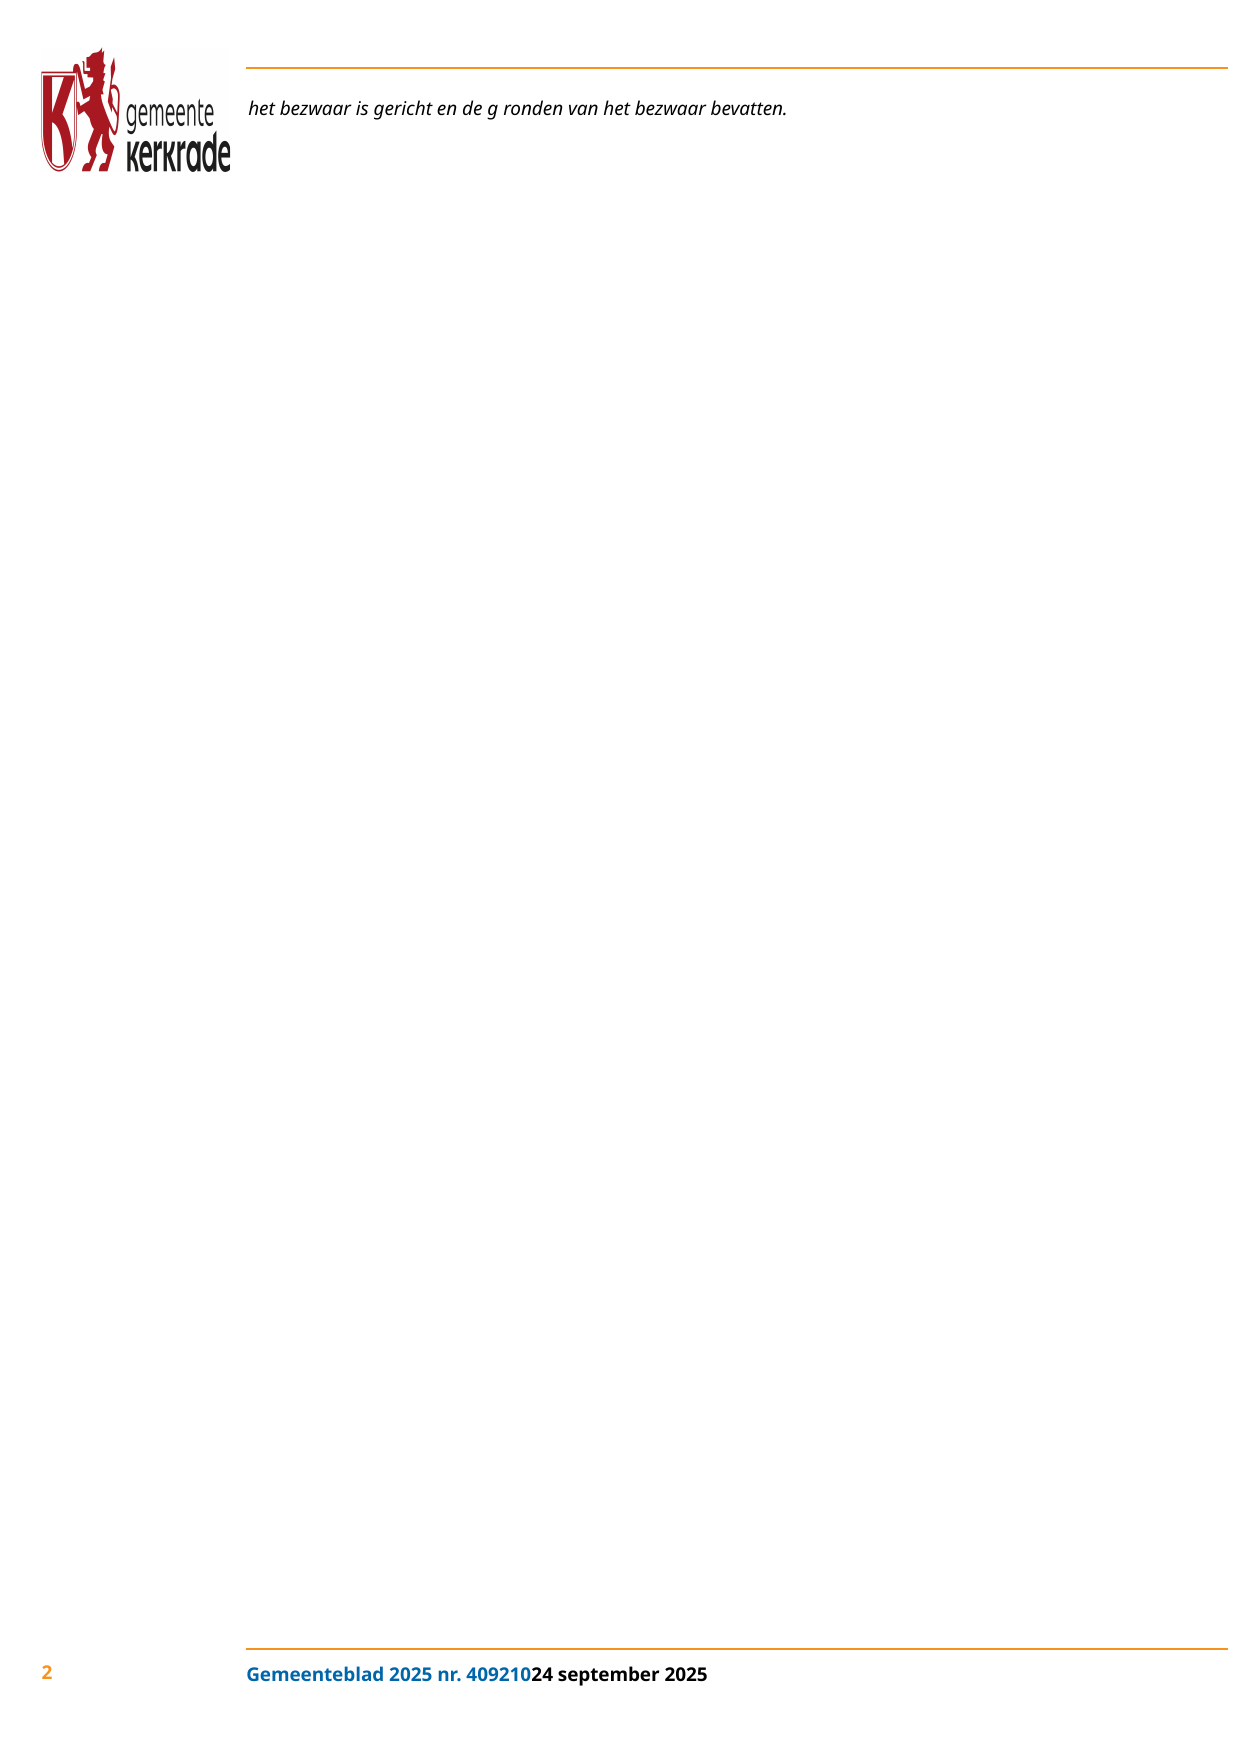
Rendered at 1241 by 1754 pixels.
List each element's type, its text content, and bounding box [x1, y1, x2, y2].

picture [41, 47, 231, 172]
text het bezwaar is gericht en de g ronden van het bezwaar bevatten. [248, 95, 1152, 121]
